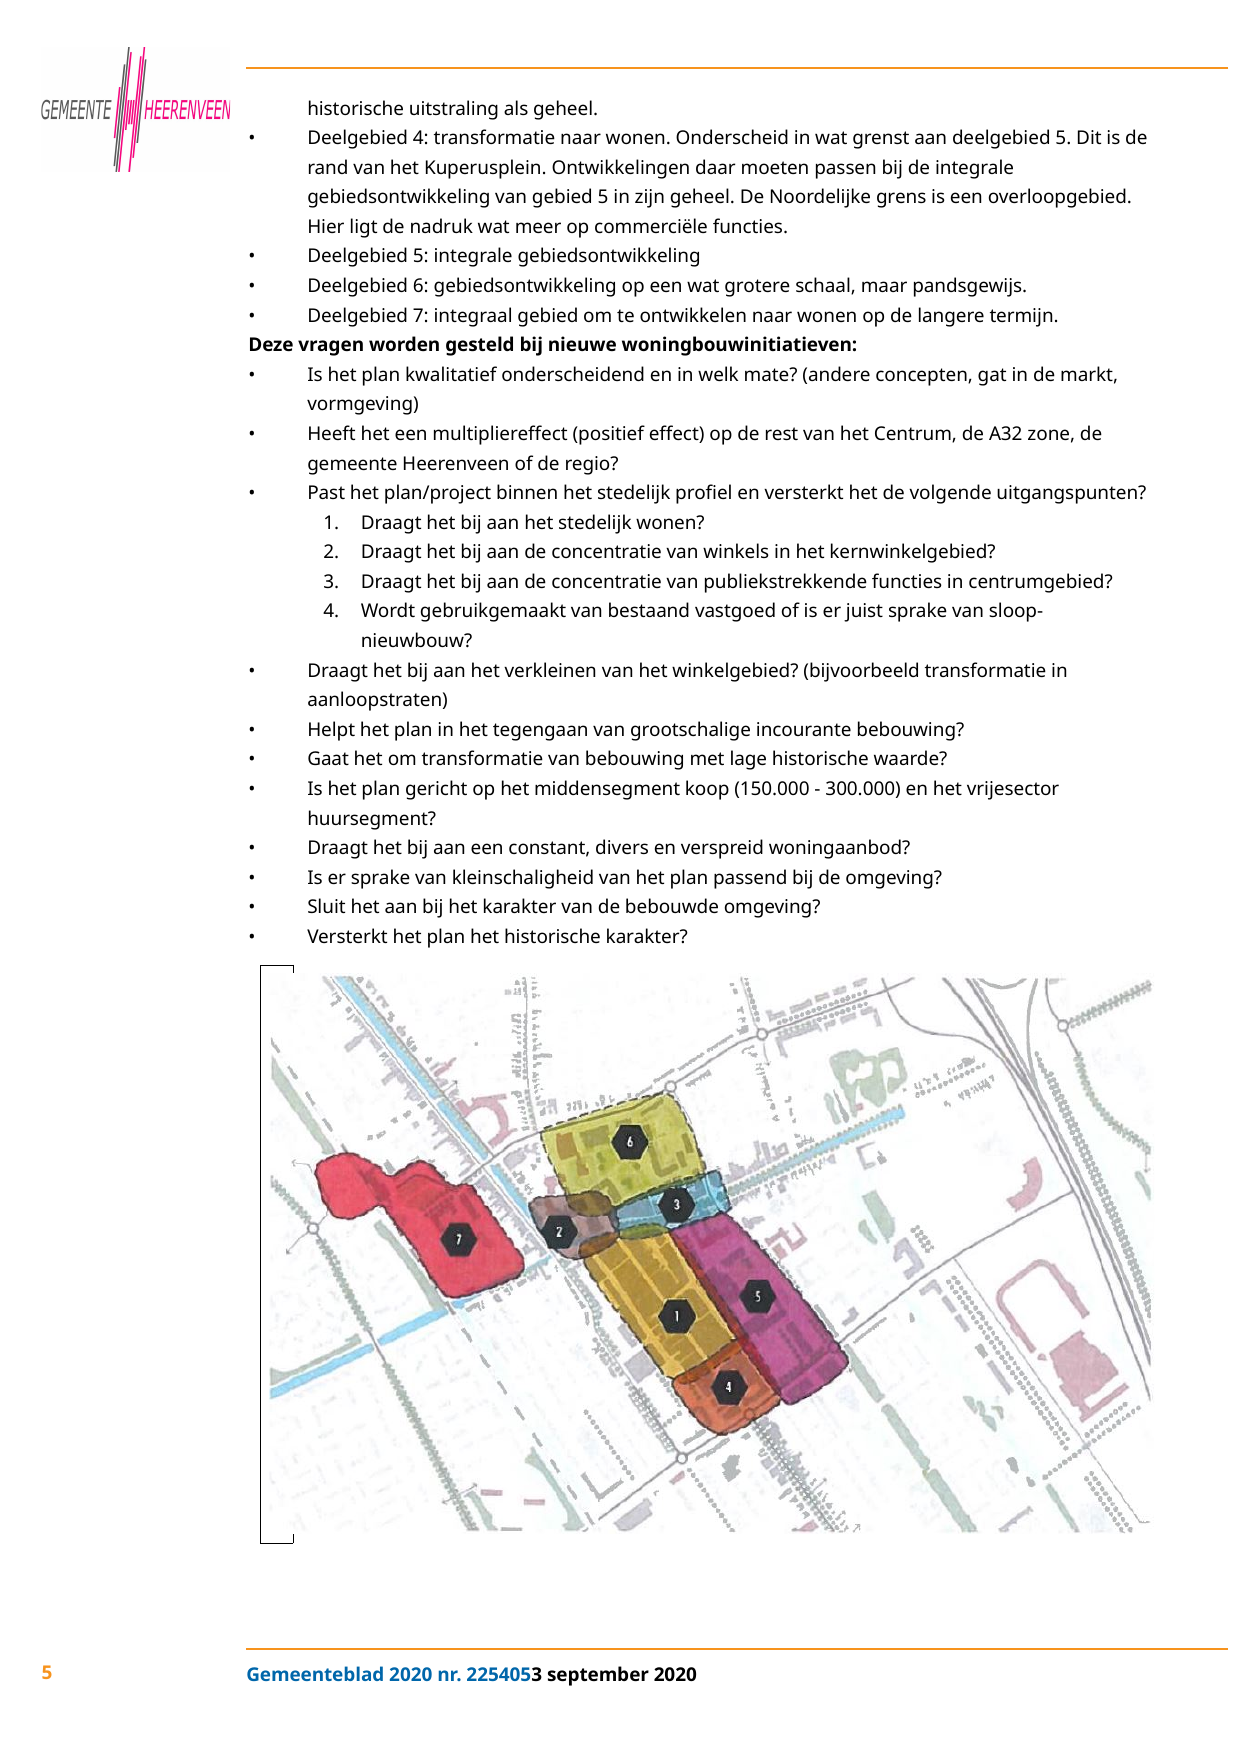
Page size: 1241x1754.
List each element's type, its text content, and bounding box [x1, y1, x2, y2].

list Versterkt het plan het historische karakter? [248, 923, 1152, 949]
picture [41, 47, 231, 172]
list Past het plan/project binnen het stedelijk profiel en versterkt het de volgende uitgangspunten? [248, 479, 1152, 505]
text Deze vragen worden gesteld bij nieuwe woningbouwinitiatieven: [248, 331, 1152, 357]
list Wordt gebruikgemaakt van bestaand vastgoed of is er juist sprake van sloop-nieuwbouw? [323, 598, 1152, 653]
list Draagt het bij aan het verkleinen van het winkelgebied? (bijvoorbeeld transformatie in aanloopstraten) [248, 657, 1152, 712]
list Deelgebied 6: gebiedsontwikkeling op een wat grotere schaal, maar pandsgewijs. [248, 272, 1152, 298]
list Draagt het bij aan de concentratie van publiekstrekkende functies in centrumgebied? [323, 568, 1152, 594]
list Draagt het bij aan de concentratie van winkels in het kernwinkelgebied? [323, 538, 1152, 564]
list Deelgebied 5: integrale gebiedsontwikkeling [248, 243, 1152, 268]
list Deelgebied 7: integraal gebied om te ontwikkelen naar wonen op de langere termijn. [248, 302, 1152, 328]
list Deelgebied 4: transformatie naar wonen. Onderscheid in wat grenst aan deelgebied 5. Dit is de rand van het Kuperusplein. Ontwikkelingen daar moeten passen bij de integrale gebiedsontwikkeling van gebied 5 in zijn geheel. De Noordelijke grens is een overloopgebied. Hier ligt de nadruk wat meer op commerciële functies. [248, 124, 1152, 239]
list Heeft het een multipliereffect (positief effect) op de rest van het Centrum, de A32 zone, de gemeente Heerenveen of de regio? [248, 420, 1152, 476]
list Is het plan gericht op het middensegment koop (150.000 - 300.000) en het vrijesector huursegment? [248, 775, 1152, 831]
list Is er sprake van kleinschaligheid van het plan passend bij de omgeving? [248, 864, 1152, 890]
list Draagt het bij aan het stedelijk wonen? [323, 509, 1152, 535]
list Draagt het bij aan een constant, divers en verspreid woningaanbod? [248, 834, 1152, 860]
list Sluit het aan bij het karakter van de bebouwde omgeving? [248, 893, 1152, 919]
picture [268, 973, 1155, 1534]
list Is het plan kwalitatief onderscheidend en in welk mate? (andere concepten, gat in de markt, vormgeving) [248, 361, 1152, 416]
list Gaat het om transformatie van bebouwing met lage historische waarde? [248, 746, 1152, 771]
list Helpt het plan in het tegengaan van grootschalige incourante bebouwing? [248, 716, 1152, 742]
list historische uitstraling als geheel. [248, 95, 1152, 121]
